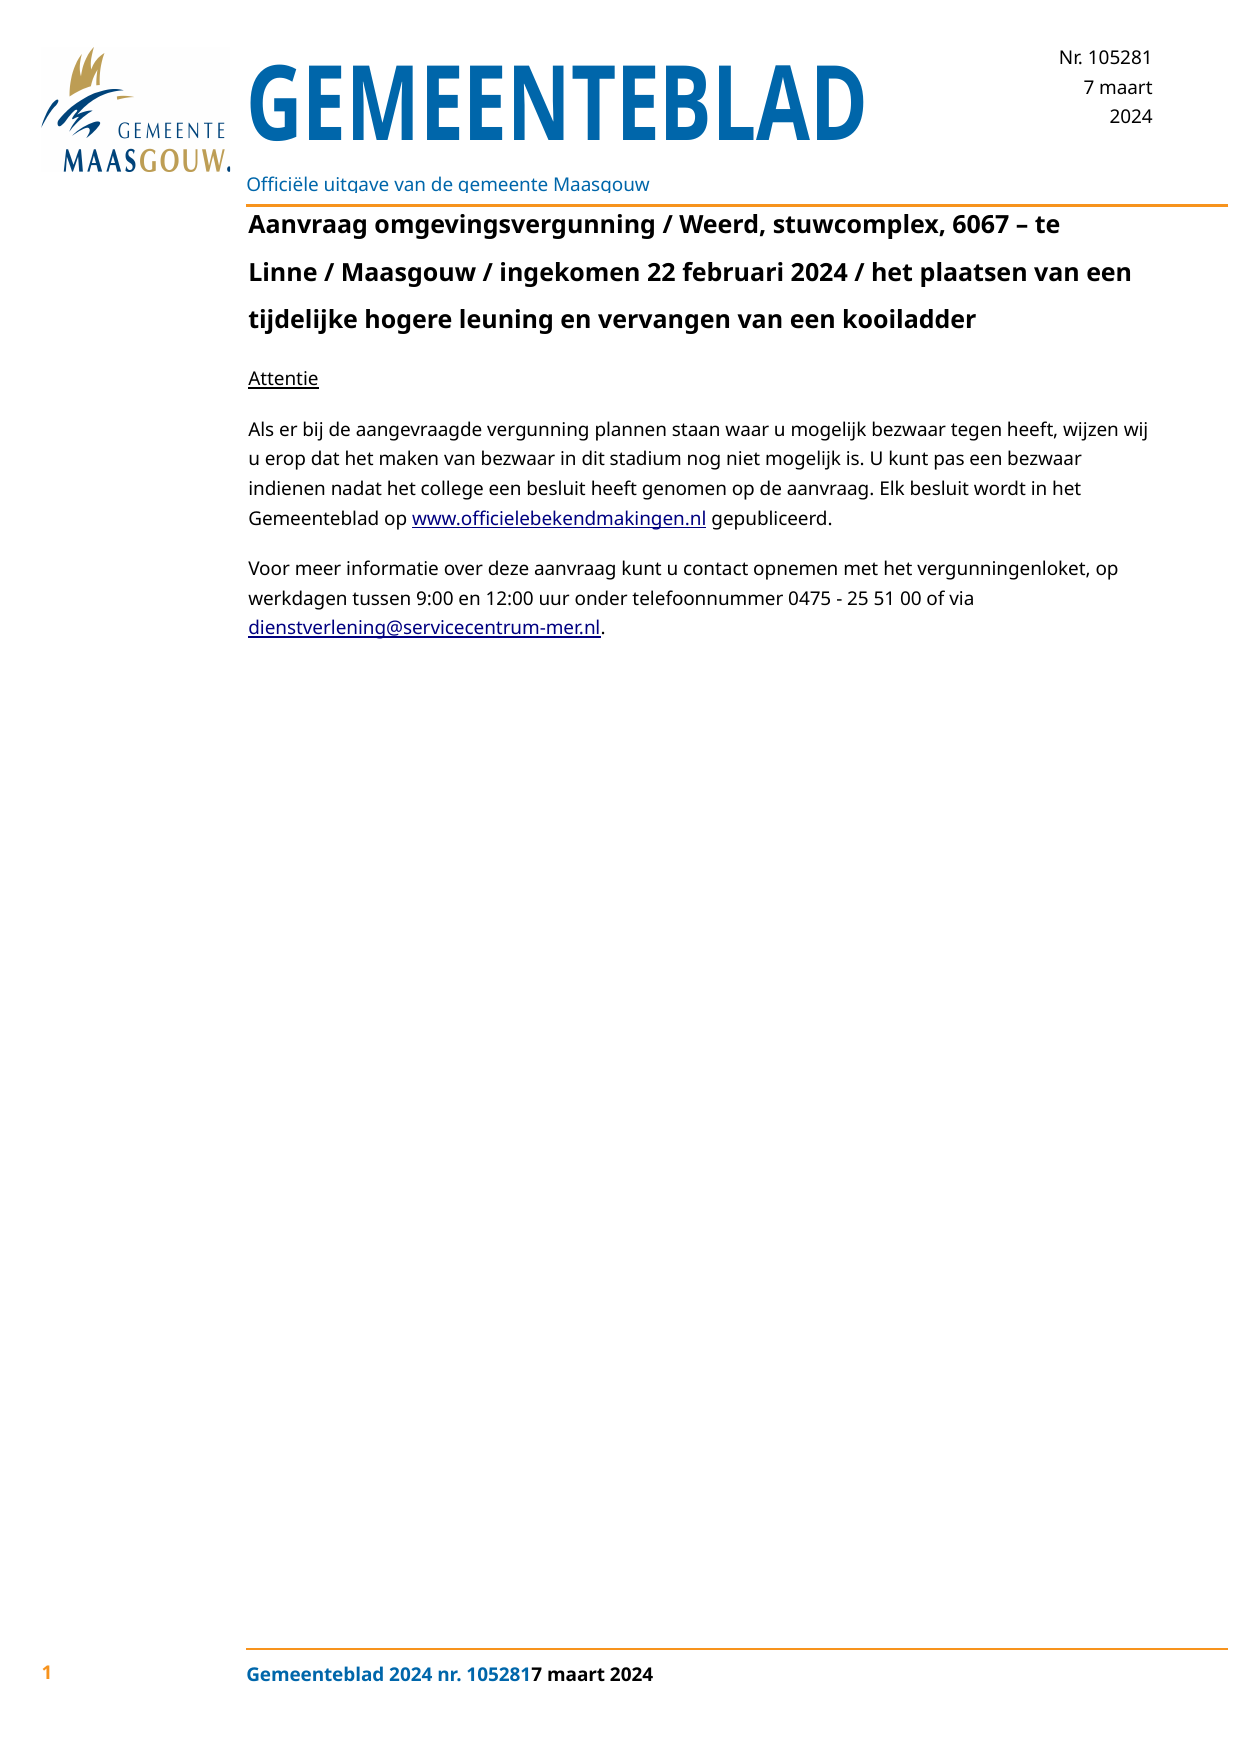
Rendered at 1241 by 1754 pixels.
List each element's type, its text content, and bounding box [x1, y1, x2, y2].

text Voor meer informatie over deze aanvraag kunt u contact opnemen met het vergunningenloket, op werkdagen tussen 9:00 en 12:00 uur onder telefoonnummer 0475 - 25 51 00 of via dienstverlening@servicecentrum-mer.nl. [248, 555, 1152, 640]
text Als er bij de aangevraagde vergunning plannen staan waar u mogelijk bezwaar tegen heeft, wijzen wij u erop dat het maken van bezwaar in dit stadium nog niet mogelijk is. U kunt pas een bezwaar indienen nadat het college een besluit heeft genomen op de aanvraag. Elk besluit wordt in het Gemeenteblad op www.officielebekendmakingen.nl gepubliceerd. [248, 416, 1152, 530]
text Attentie [248, 366, 1152, 391]
text Aanvraag omgevingsvergunning / Weerd, stuwcomplex, 6067 – te Linne / Maasgouw / ingekomen 22 februari 2024 / het plaatsen van een tijdelijke hogere leuning en vervangen van een kooiladder [248, 207, 1152, 336]
picture [41, 47, 231, 172]
